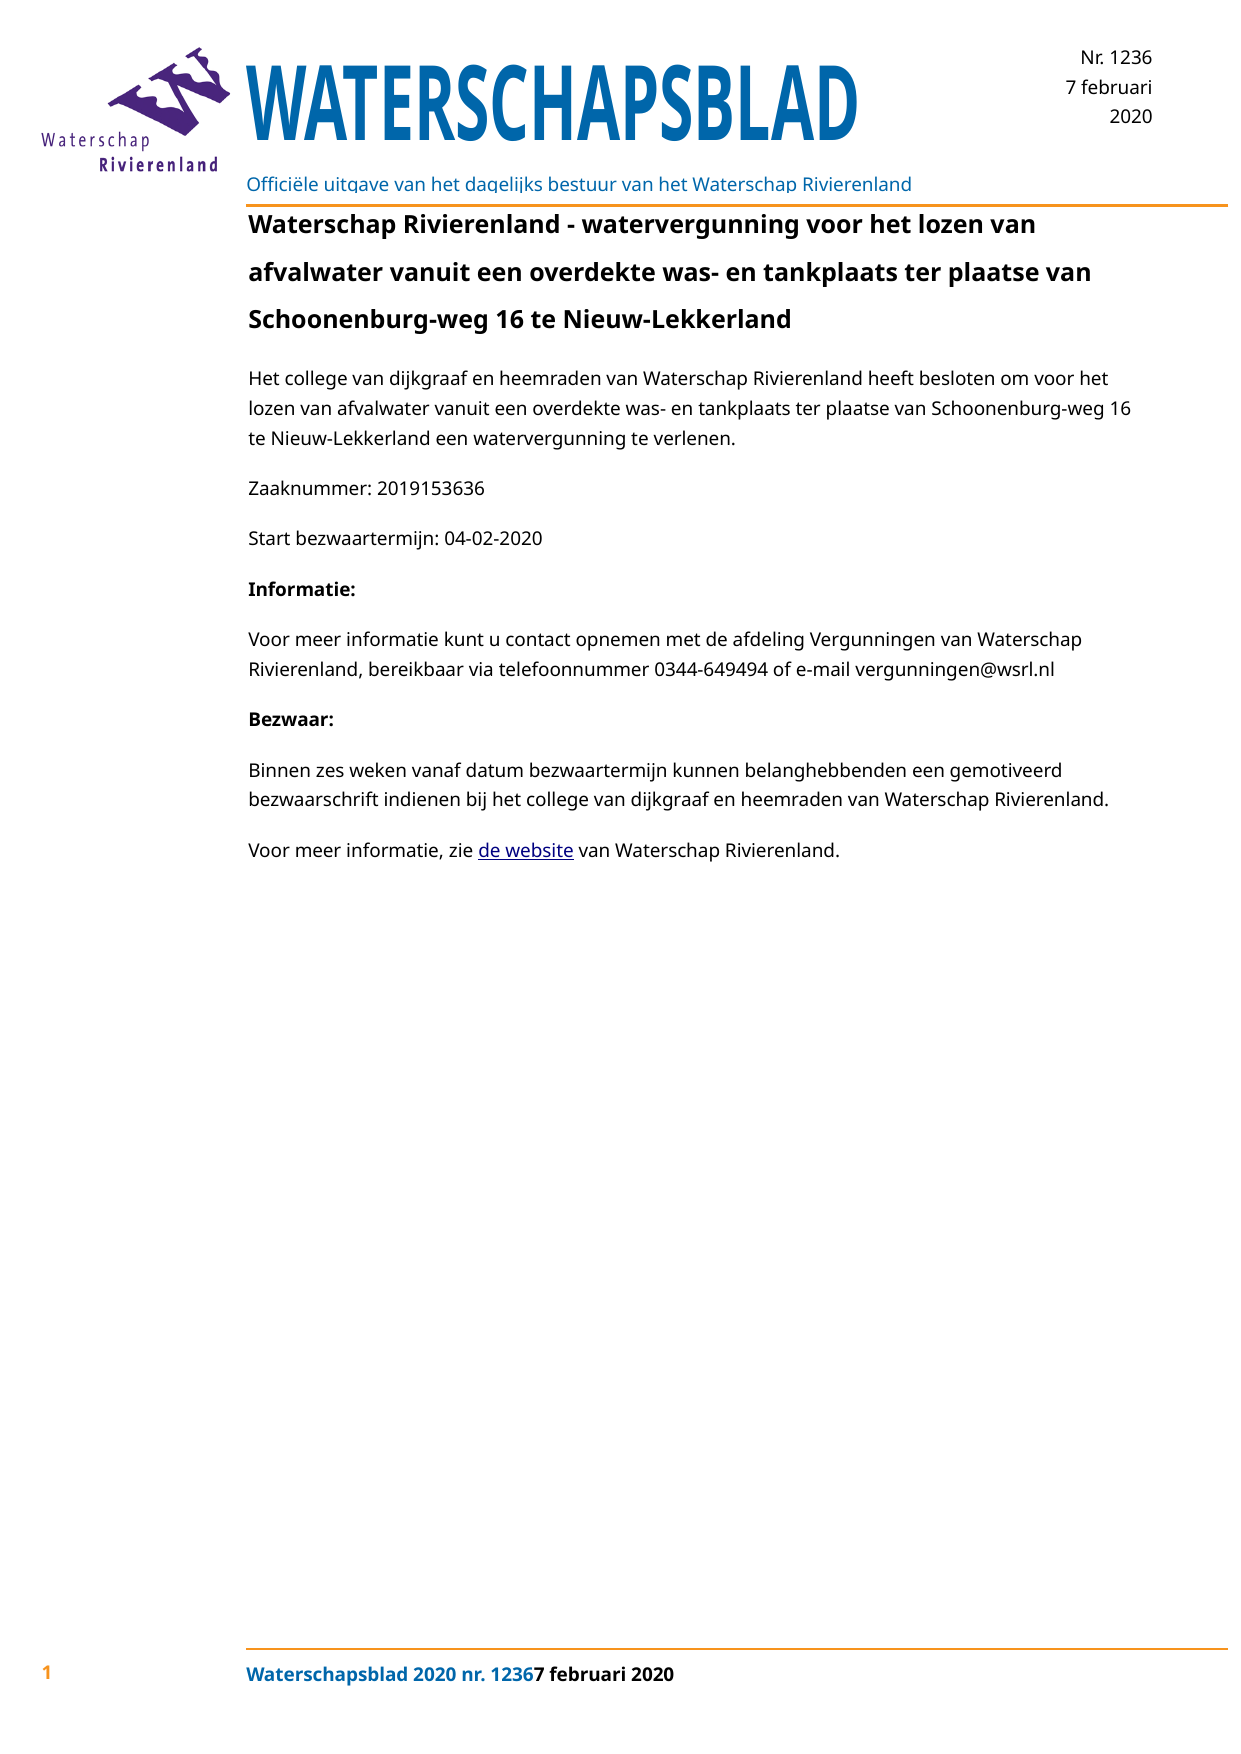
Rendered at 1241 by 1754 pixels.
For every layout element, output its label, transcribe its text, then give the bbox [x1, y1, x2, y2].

text Zaaknummer: 2019153636 [248, 475, 1152, 501]
text Binnen zes weken vanaf datum bezwaartermijn kunnen belanghebbenden een gemotiveerd bezwaarschrift indienen bij het college van dijkgraaf en heemraden van Waterschap Rivierenland. [248, 757, 1152, 812]
text Voor meer informatie kunt u contact opnemen met de afdeling Vergunningen van Waterschap Rivierenland, bereikbaar via telefoonnummer 0344-649494 of e-mail vergunningen@wsrl.nl [248, 626, 1152, 682]
text Bezwaar: [248, 706, 1152, 732]
text Informatie: [248, 576, 1152, 602]
text Voor meer informatie, zie de website van Waterschap Rivierenland. [248, 837, 1152, 862]
text Het college van dijkgraaf en heemraden van Waterschap Rivierenland heeft besloten om voor het lozen van afvalwater vanuit een overdekte was- en tankplaats ter plaatse van Schoonenburg-weg 16 te Nieuw-Lekkerland een watervergunning te verlenen. [248, 366, 1152, 450]
picture [41, 47, 231, 172]
text Start bezwaartermijn: 04-02-2020 [248, 526, 1152, 551]
text Waterschap Rivierenland - watervergunning voor het lozen van afvalwater vanuit een overdekte was- en tankplaats ter plaatse van Schoonenburg-weg 16 te Nieuw-Lekkerland [248, 207, 1152, 336]
